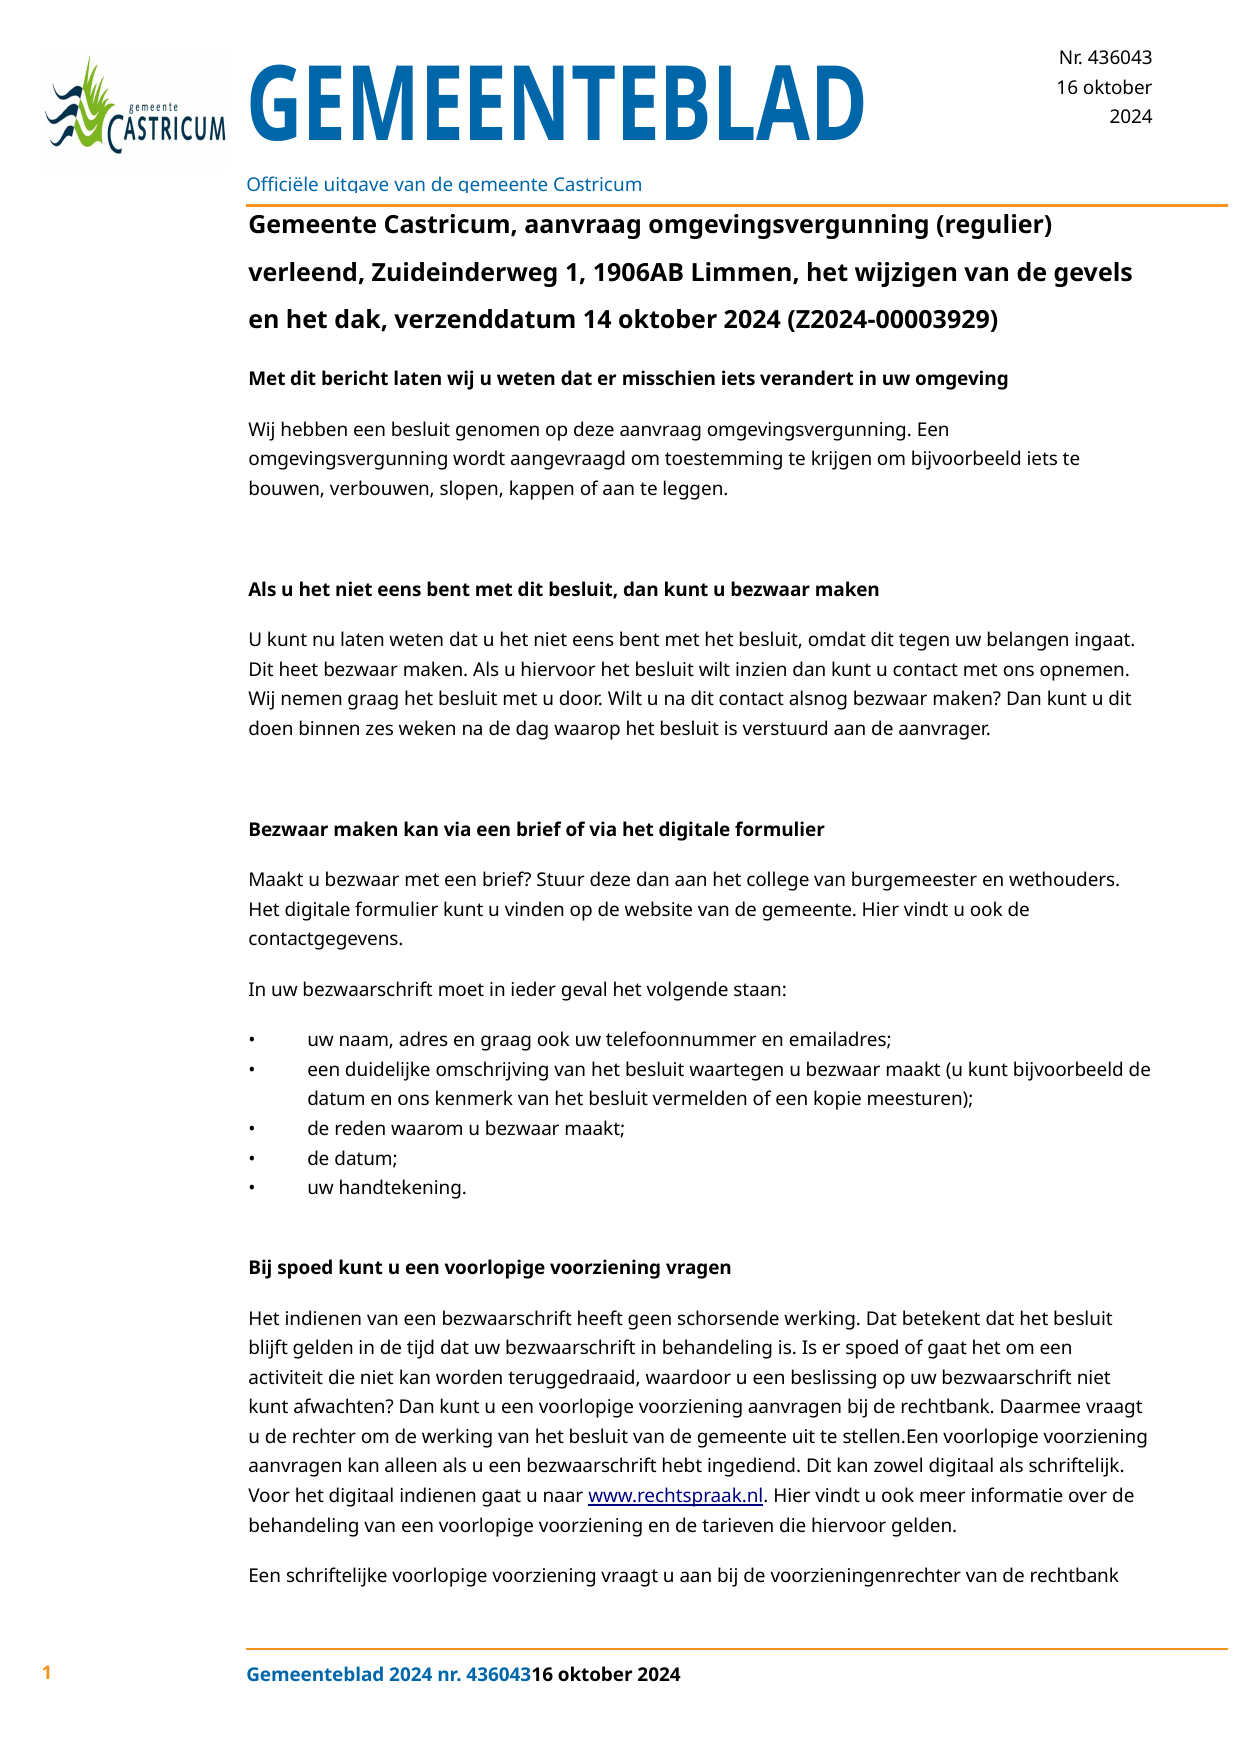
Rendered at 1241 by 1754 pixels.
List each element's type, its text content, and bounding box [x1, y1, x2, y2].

text Als u het niet eens bent met dit besluit, dan kunt u bezwaar maken [248, 576, 1152, 602]
text Bezwaar maken kan via een brief of via het digitale formulier [248, 816, 1152, 842]
text U kunt nu laten weten dat u het niet eens bent met het besluit, omdat dit tegen uw belangen ingaat. Dit heet bezwaar maken. Als u hiervoor het besluit wilt inzien dan kunt u contact met ons opnemen. Wij nemen graag het besluit met u door. Wilt u na dit contact alsnog bezwaar maken? Dan kunt u dit doen binnen zes weken na de dag waarop het besluit is verstuurd aan de aanvrager. [248, 626, 1152, 741]
text Gemeente Castricum, aanvraag omgevingsvergunning (regulier) verleend, Zuideinderweg 1, 1906AB Limmen, het wijzigen van de gevels en het dak, verzenddatum 14 oktober 2024 (Z2024-00003929) [248, 207, 1152, 336]
list uw handtekening. [248, 1174, 1152, 1200]
list een duidelijke omschrijving van het besluit waartegen u bezwaar maakt (u kunt bijvoorbeeld de datum en ons kenmerk van het besluit vermelden of een kopie meesturen); [248, 1056, 1152, 1111]
text Een schriftelijke voorlopige voorziening vraagt u aan bij de voorzieningenrechter van de rechtbank [248, 1562, 1152, 1588]
picture [41, 47, 231, 172]
text Met dit bericht laten wij u weten dat er misschien iets verandert in uw omgeving [248, 366, 1152, 391]
list de reden waarom u bezwaar maakt; [248, 1115, 1152, 1141]
list uw naam, adres en graag ook uw telefoonnummer en emailadres; [248, 1026, 1152, 1052]
text Het indienen van een bezwaarschrift heeft geen schorsende werking. Dat betekent dat het besluit blijft gelden in de tijd dat uw bezwaarschrift in behandeling is. Is er spoed of gaat het om een activiteit die niet kan worden teruggedraaid, waardoor u een beslissing op uw bezwaarschrift niet kunt afwachten? Dan kunt u een voorlopige voorziening aanvragen bij de rechtbank. Daarmee vraagt u de rechter om de werking van het besluit van de gemeente uit te stellen.Een voorlopige voorziening aanvragen kan alleen als u een bezwaarschrift hebt ingediend. Dit kan zowel digitaal als schriftelijk. Voor het digitaal indienen gaat u naar www.rechtspraak.nl. Hier vindt u ook meer informatie over de behandeling van een voorlopige voorziening en de tarieven die hiervoor gelden. [248, 1305, 1152, 1537]
text Bij spoed kunt u een voorlopige voorziening vragen [248, 1254, 1152, 1280]
text In uw bezwaarschrift moet in ieder geval het volgende staan: [248, 976, 1152, 1002]
list de datum; [248, 1145, 1152, 1170]
text Maakt u bezwaar met een brief? Stuur deze dan aan het college van burgemeester en wethouders. Het digitale formulier kunt u vinden op de website van de gemeente. Hier vindt u ook de contactgegevens. [248, 866, 1152, 951]
text Wij hebben een besluit genomen op deze aanvraag omgevingsvergunning. Een omgevingsvergunning wordt aangevraagd om toestemming te krijgen om bijvoorbeeld iets te bouwen, verbouwen, slopen, kappen of aan te leggen. [248, 416, 1152, 501]
